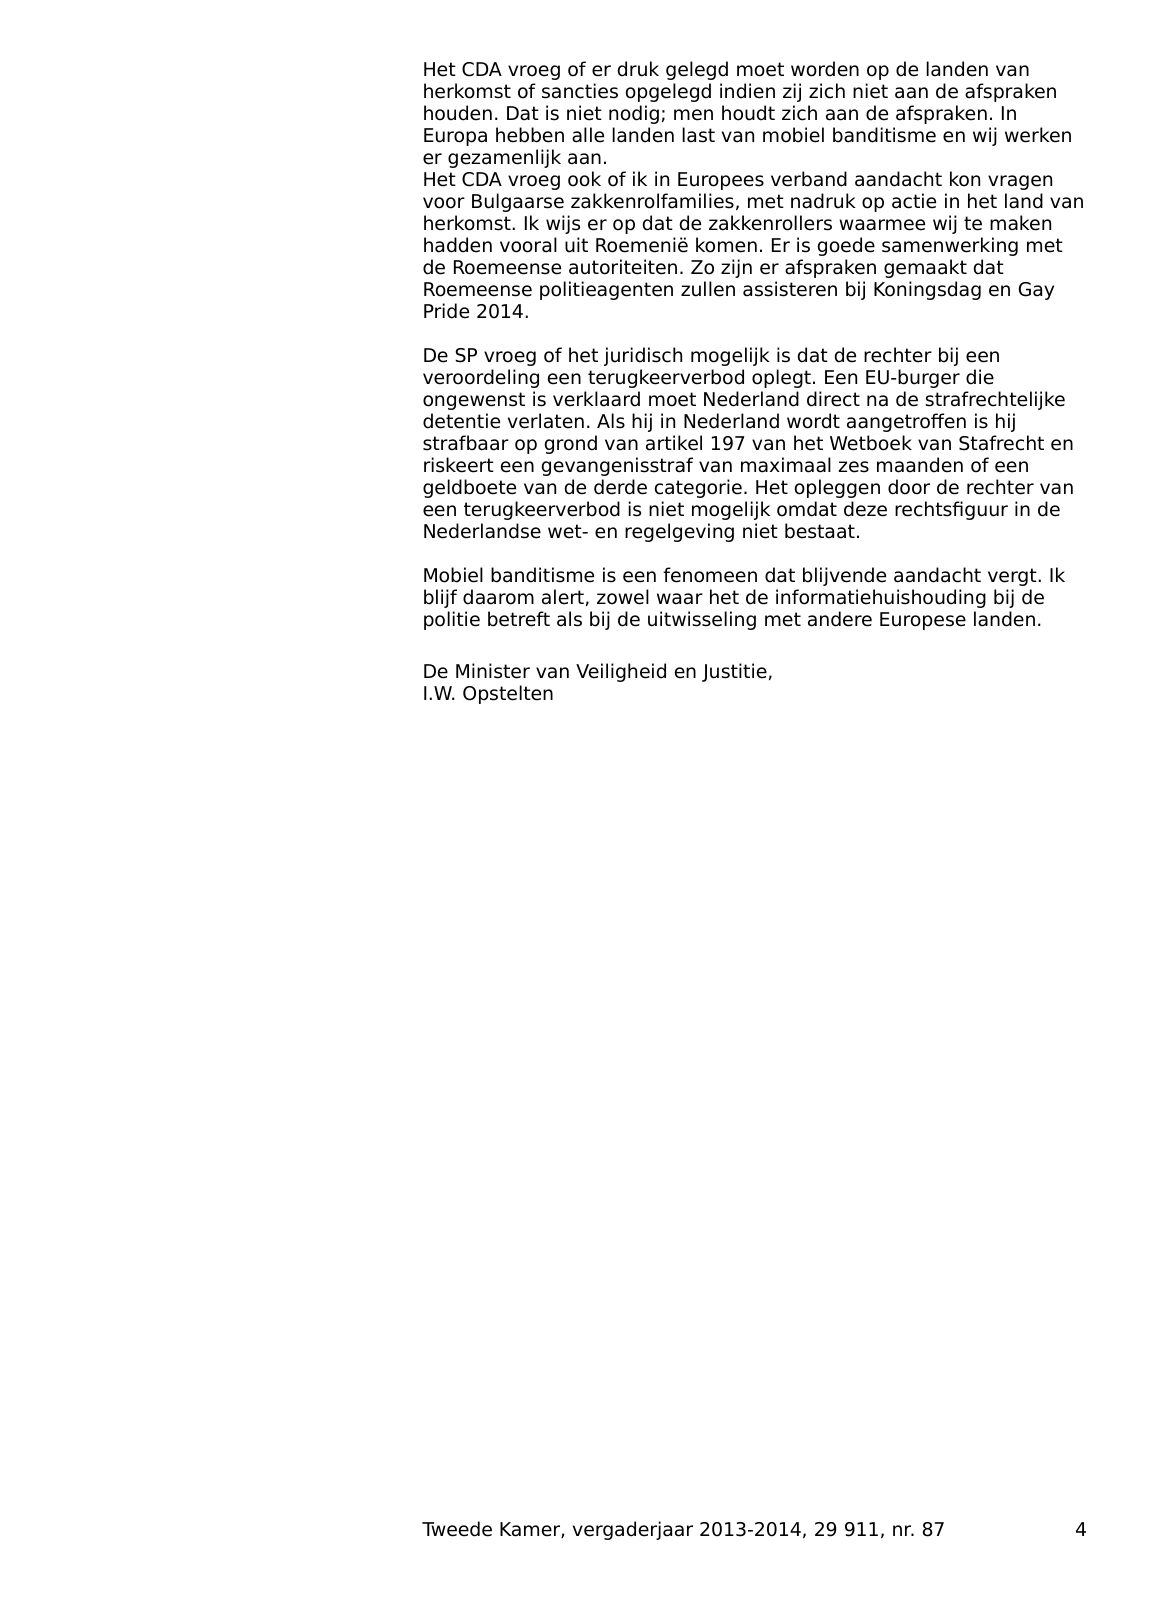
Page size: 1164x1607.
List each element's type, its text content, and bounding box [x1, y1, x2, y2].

text Mobiel banditisme is een fenomeen dat blijvende aandacht vergt. Ik blijf daarom alert, zowel waar het de informatiehuishouding bij de politie betreft als bij de uitwisseling met andere Europese landen. [422, 565, 1087, 631]
text Het CDA vroeg ook of ik in Europees verband aandacht kon vragen voor Bulgaarse zakkenrolfamilies, met nadruk op actie in het land van herkomst. Ik wijs er op dat de zakkenrollers waarmee wij te maken hadden vooral uit Roemenië komen. Er is goede samenwerking met de Roemeense autoriteiten. Zo zijn er afspraken gemaakt dat Roemeense politieagenten zullen assisteren bij Koningsdag en Gay Pride 2014. [422, 169, 1087, 323]
text De SP vroeg of het juridisch mogelijk is dat de rechter bij een veroordeling een terugkeerverbod oplegt. Een EU-burger die ongewenst is verklaard moet Nederland direct na de strafrechtelijke detentie verlaten. Als hij in Nederland wordt aangetroffen is hij strafbaar op grond van artikel 197 van het Wetboek van Stafrecht en riskeert een gevangenisstraf van maximaal zes maanden of een geldboete van de derde categorie. Het opleggen door de rechter van een terugkeerverbod is niet mogelijk omdat deze rechtsfiguur in de Nederlandse wet- en regelgeving niet bestaat. [422, 345, 1087, 543]
text De Minister van Veiligheid en Justitie, I.W. Opstelten [422, 661, 1087, 705]
text Het CDA vroeg of er druk gelegd moet worden op de landen van herkomst of sancties opgelegd indien zij zich niet aan de afspraken houden. Dat is niet nodig; men houdt zich aan de afspraken. In Europa hebben alle landen last van mobiel banditisme en wij werken er gezamenlijk aan. [422, 59, 1087, 169]
